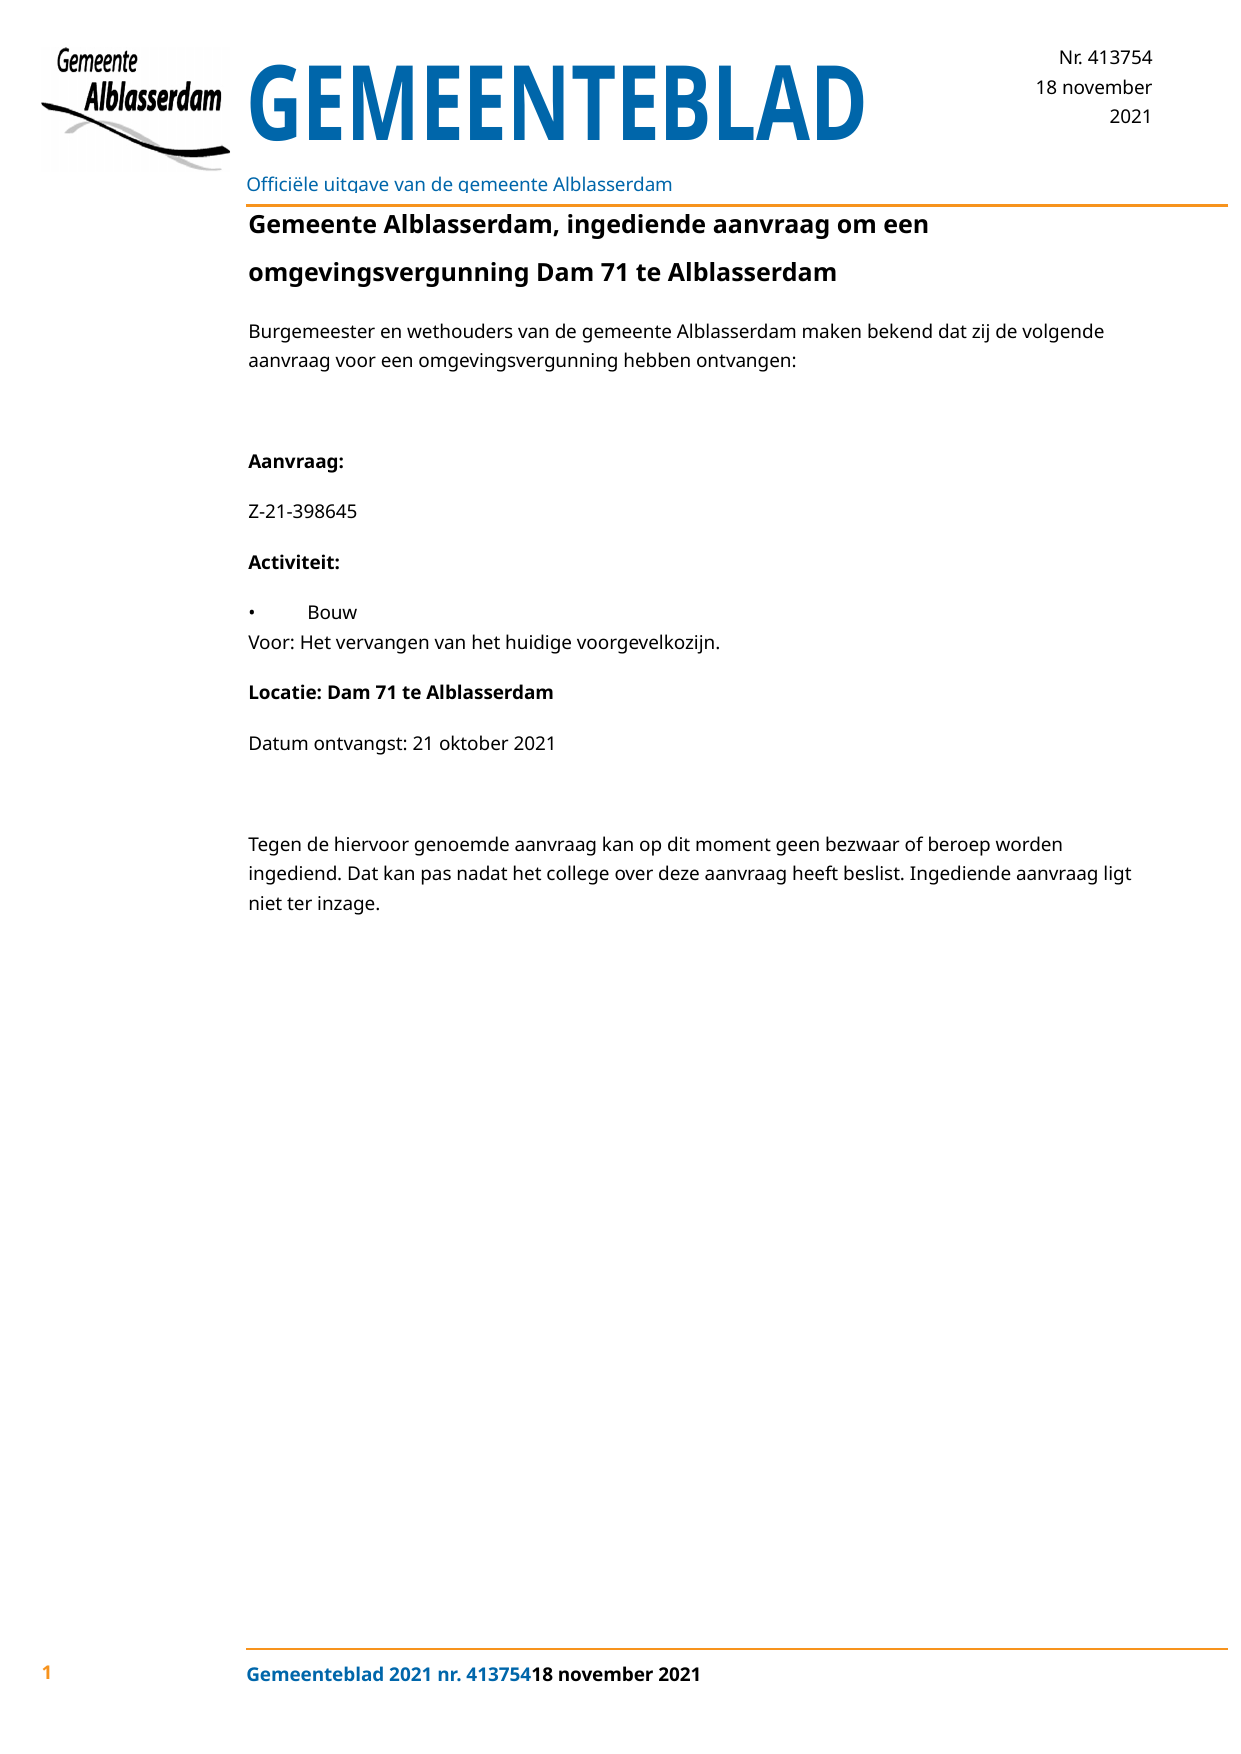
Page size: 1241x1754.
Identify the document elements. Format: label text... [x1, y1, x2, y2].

text Aanvraag: [248, 448, 1152, 474]
text Tegen de hiervoor genoemde aanvraag kan op dit moment geen bezwaar of beroep worden ingediend. Dat kan pas nadat het college over deze aanvraag heeft beslist. Ingediende aanvraag ligt niet ter inzage. [248, 831, 1152, 916]
picture [41, 47, 231, 172]
text Gemeente Alblasserdam, ingediende aanvraag om een omgevingsvergunning Dam 71 te Alblasserdam [248, 207, 1152, 288]
text Locatie: Dam 71 te Alblasserdam [248, 679, 1152, 705]
text Burgemeester en wethouders van de gemeente Alblasserdam maken bekend dat zij de volgende aanvraag voor een omgevingsvergunning hebben ontvangen: [248, 318, 1152, 373]
text Voor: Het vervangen van het huidige voorgevelkozijn. [248, 629, 1152, 655]
text Z-21-398645 [248, 499, 1152, 524]
list Bouw [248, 599, 1152, 625]
text Activiteit: [248, 549, 1152, 575]
text Datum ontvangst: 21 oktober 2021 [248, 730, 1152, 756]
